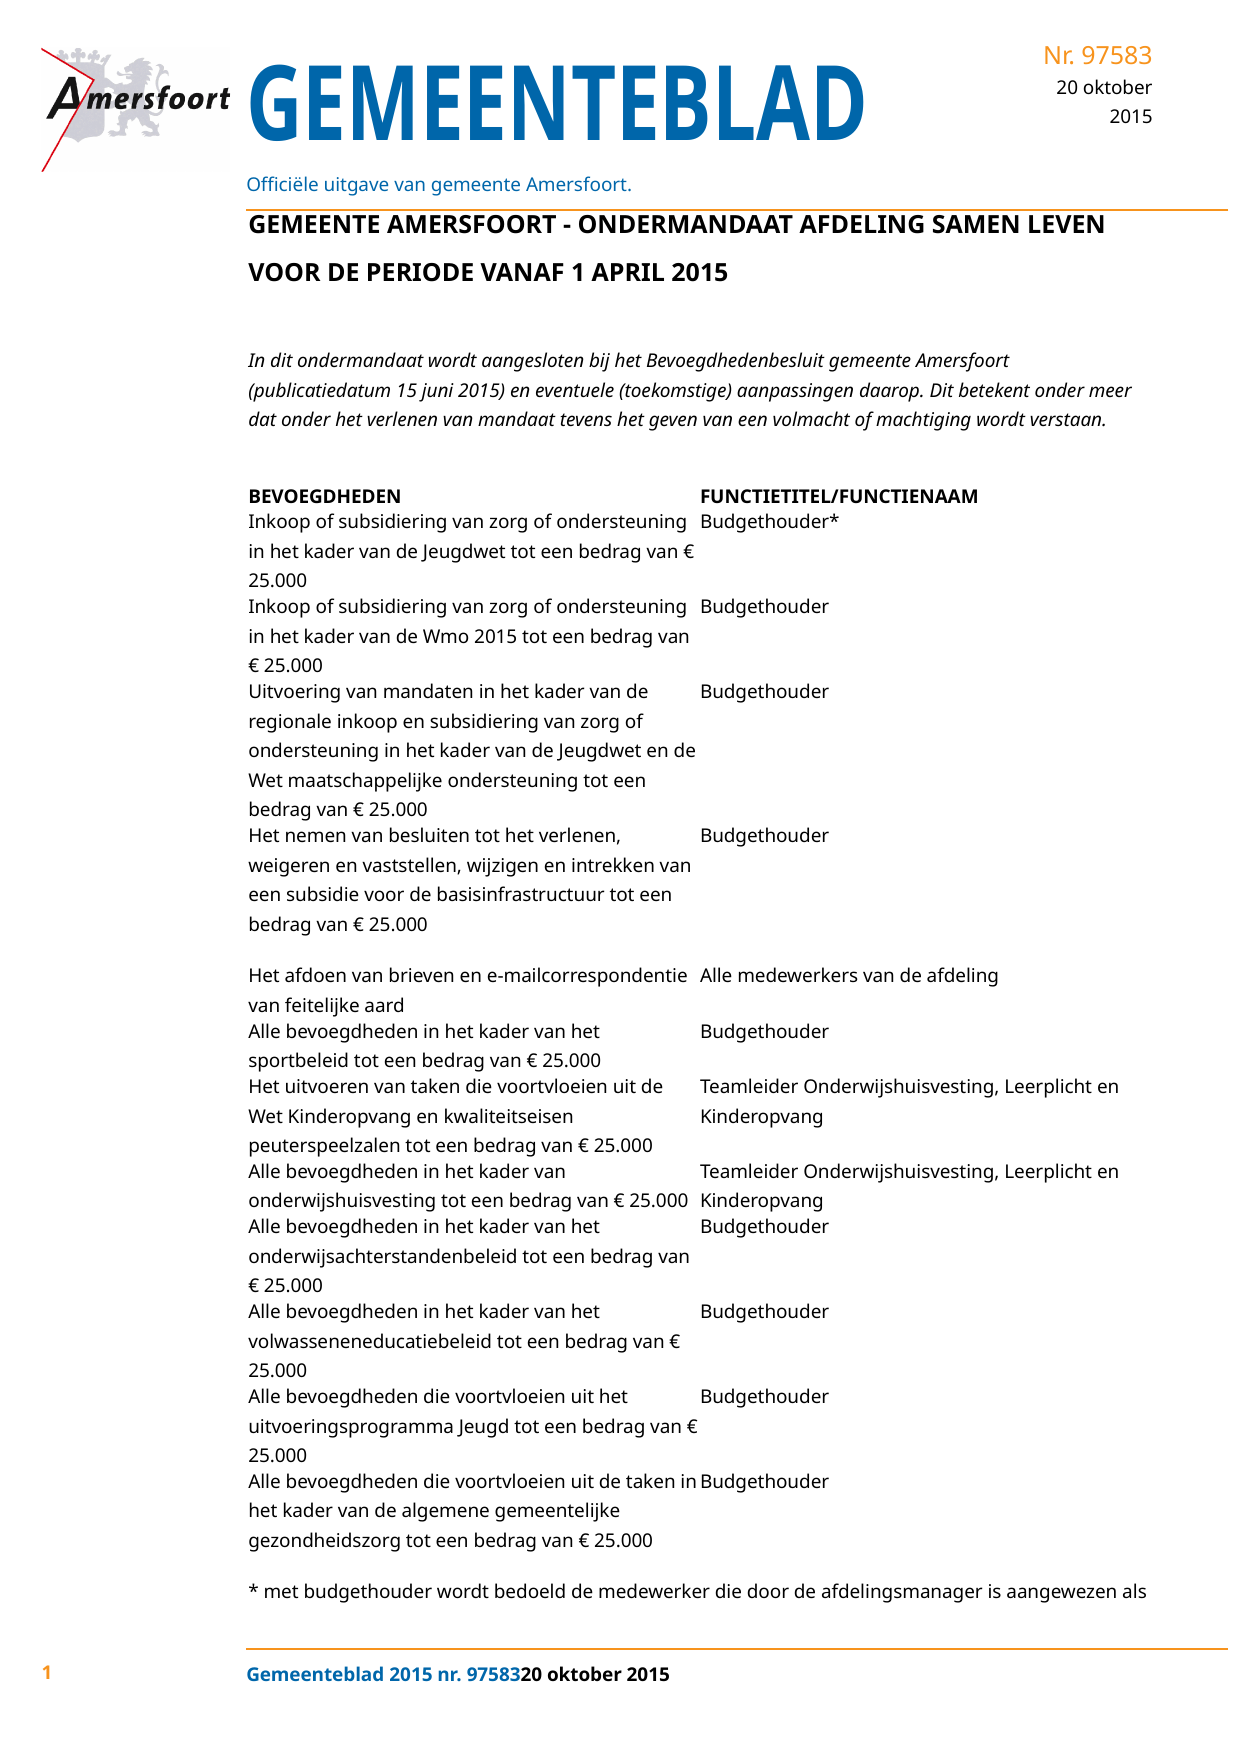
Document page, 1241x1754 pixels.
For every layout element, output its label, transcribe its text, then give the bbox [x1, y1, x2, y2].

table_header BEVOEGDHEDEN [248, 483, 700, 508]
table_cell Het afdoen van brieven en e-mailcorrespondentie van feitelijke aard [248, 963, 700, 1018]
table_cell Alle bevoegdheden die voortvloeien uit de taken in het kader van de algemene gemeentelijke gezondheidszorg tot een bedrag van € 25.000 [248, 1468, 700, 1553]
table_cell Budgethouder [700, 1018, 1152, 1073]
table_cell Alle bevoegdheden in het kader van het onderwijsachterstandenbeleid tot een bedrag van € 25.000 [248, 1214, 700, 1298]
table_cell [700, 937, 1152, 963]
table_cell Budgethouder [700, 1383, 1152, 1468]
table_cell Inkoop of subsidiering van zorg of ondersteuning in het kader van de Jeugdwet tot een bedrag van € 25.000 [248, 509, 700, 593]
table_cell Uitvoering van mandaten in het kader van de regionale inkoop en subsidiering van zorg of ondersteuning in het kader van de Jeugdwet en de Wet maatschappelijke ondersteuning tot een bedrag van € 25.000 [248, 678, 700, 822]
table_cell Budgethouder [700, 823, 1152, 937]
table_cell Budgethouder [700, 1298, 1152, 1383]
text GEMEENTE AMERSFOORT - ONDERMANDAAT AFDELING SAMEN LEVEN VOOR DE PERIODE VANAF 1 APRIL 2015 [248, 211, 1152, 288]
table_cell Alle bevoegdheden in het kader van het volwasseneneducatiebeleid tot een bedrag van € 25.000 [248, 1298, 700, 1383]
table_cell Teamleider Onderwijshuisvesting, Leerplicht en Kinderopvang [700, 1073, 1152, 1158]
table_cell [248, 937, 700, 963]
table_cell Budgethouder [700, 1468, 1152, 1553]
text * met budgethouder wordt bedoeld de medewerker die door de afdelingsmanager is aangewezen als [248, 1579, 1152, 1604]
table_cell Het nemen van besluiten tot het verlenen, weigeren en vaststellen, wijzigen en intrekken van een subsidie voor de basisinfrastructuur tot een bedrag van € 25.000 [248, 823, 700, 937]
table_cell Budgethouder [700, 678, 1152, 822]
table_cell Budgethouder* [700, 509, 1152, 593]
table_cell Alle bevoegdheden die voortvloeien uit het uitvoeringsprogramma Jeugd tot een bedrag van € 25.000 [248, 1383, 700, 1468]
table_cell Inkoop of subsidiering van zorg of ondersteuning in het kader van de Wmo 2015 tot een bedrag van € 25.000 [248, 594, 700, 678]
text In dit ondermandaat wordt aangesloten bij het Bevoegdhedenbesluit gemeente Amersfoort (publicatiedatum 15 juni 2015) en eventuele (toekomstige) aanpassingen daarop. Dit betekent onder meer dat onder het verlenen van mandaat tevens het geven van een volmacht of machtiging wordt verstaan. [248, 347, 1152, 432]
table_cell Het uitvoeren van taken die voortvloeien uit de Wet Kinderopvang en kwaliteitseisen peuterspeelzalen tot een bedrag van € 25.000 [248, 1073, 700, 1158]
table_cell Budgethouder [700, 1214, 1152, 1298]
table_cell Alle medewerkers van de afdeling [700, 963, 1152, 1018]
picture [41, 47, 231, 172]
table_cell Teamleider Onderwijshuisvesting, Leerplicht en Kinderopvang [700, 1158, 1152, 1213]
table_header FUNCTIETITEL/FUNCTIENAAM [700, 483, 1152, 508]
table_cell Budgethouder [700, 594, 1152, 678]
table_cell Alle bevoegdheden in het kader van onderwijshuisvesting tot een bedrag van € 25.000 [248, 1158, 700, 1213]
table_cell Alle bevoegdheden in het kader van het sportbeleid tot een bedrag van € 25.000 [248, 1018, 700, 1073]
